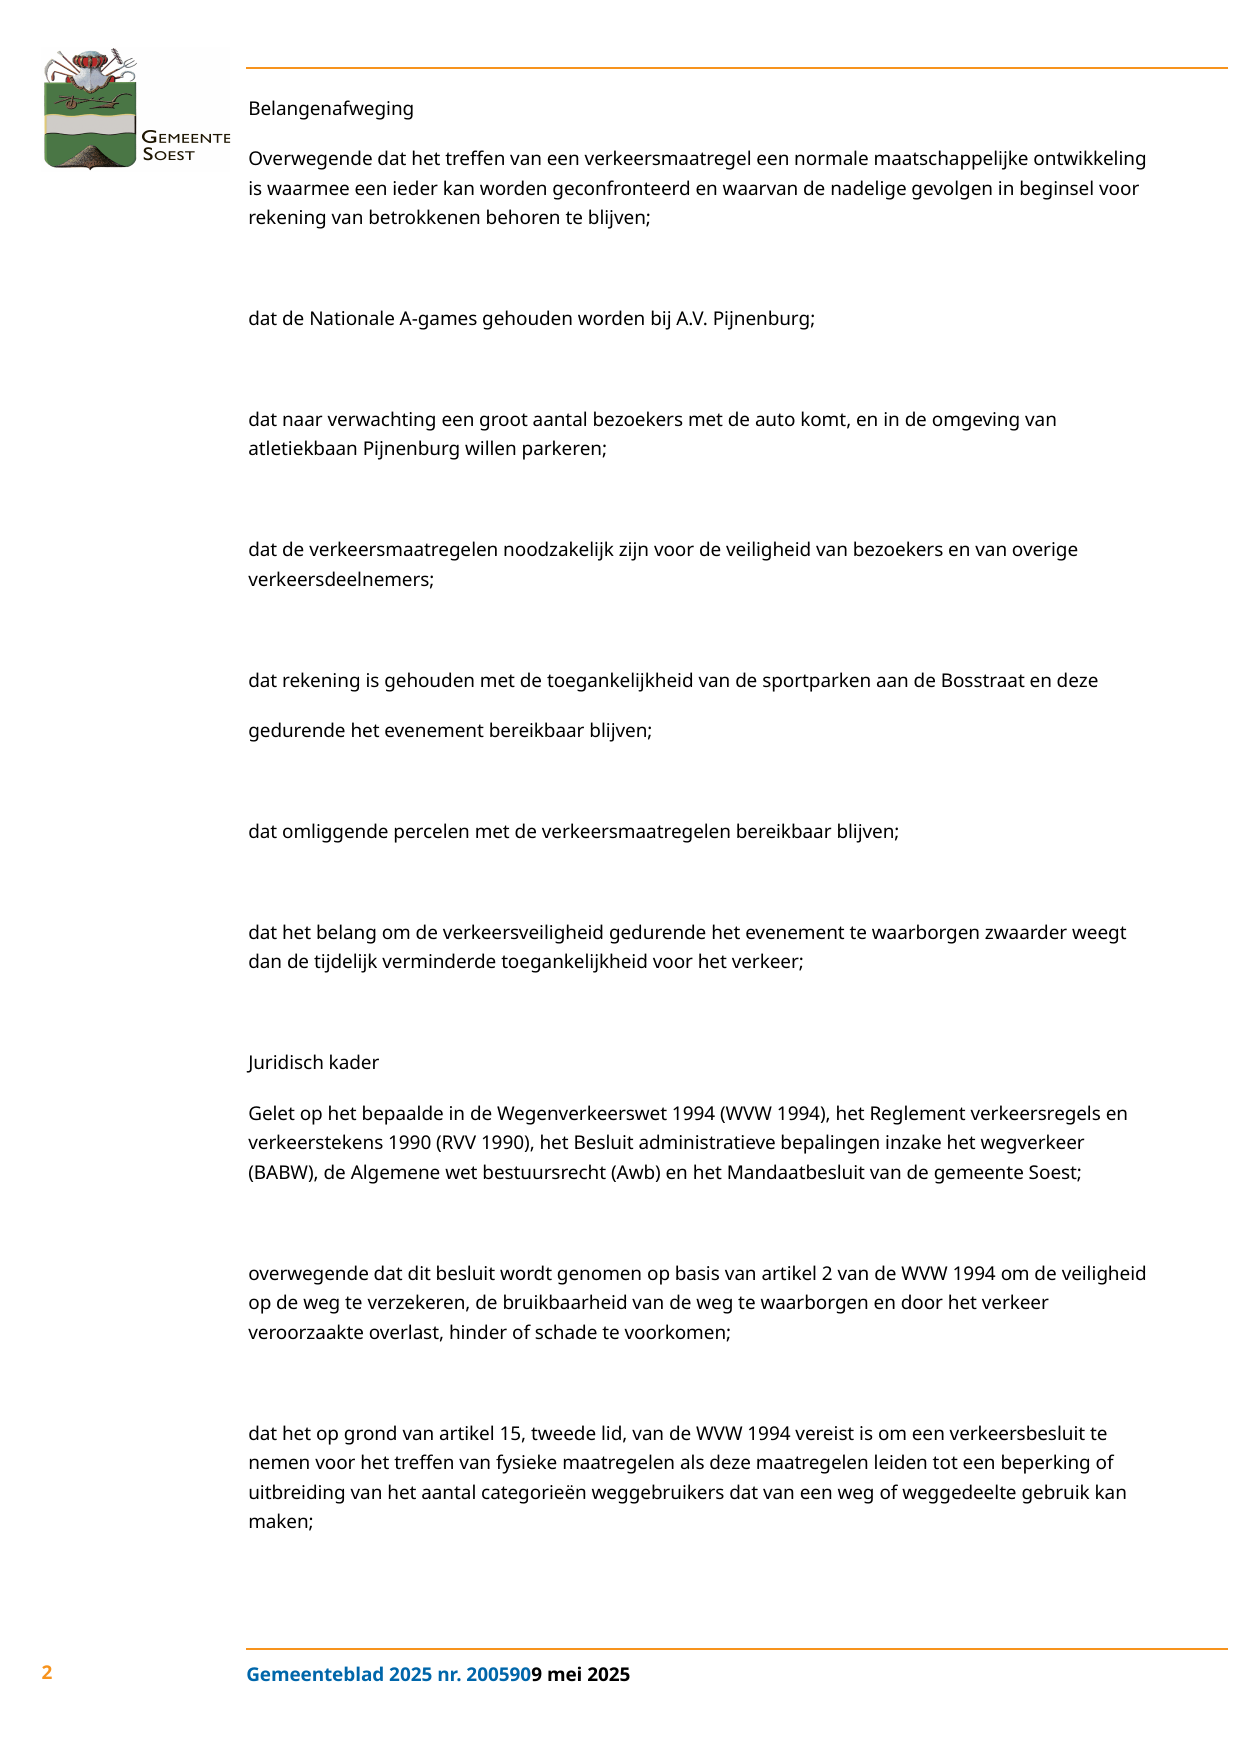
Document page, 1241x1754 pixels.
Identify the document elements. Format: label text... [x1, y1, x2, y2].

text dat rekening is gehouden met de toegankelijkheid van de sportparken aan de Bosstraat en deze [248, 667, 1152, 693]
text Belangenafweging [248, 95, 1152, 121]
text dat de verkeersmaatregelen noodzakelijk zijn voor de veiligheid van bezoekers en van overige verkeersdeelnemers; [248, 536, 1152, 592]
text overwegende dat dit besluit wordt genomen op basis van artikel 2 van de WVW 1994 om de veiligheid op de weg te verzekeren, de bruikbaarheid van de weg te waarborgen en door het verkeer veroorzaakte overlast, hinder of schade te voorkomen; [248, 1260, 1152, 1345]
text dat het belang om de verkeersveiligheid gedurende het evenement te waarborgen zwaarder weegt dan de tijdelijk verminderde toegankelijkheid voor het verkeer; [248, 919, 1152, 974]
text Juridisch kader [248, 1049, 1152, 1075]
text dat het op grond van artikel 15, tweede lid, van de WVW 1994 vereist is om een verkeersbesluit te nemen voor het treffen van fysieke maatregelen als deze maatregelen leiden tot een beperking of uitbreiding van het aantal categorieën weggebruikers dat van een weg of weggedeelte gebruik kan maken; [248, 1420, 1152, 1534]
text dat de Nationale A-games gehouden worden bij A.V. Pijnenburg; [248, 305, 1152, 331]
text gedurende het evenement bereikbaar blijven; [248, 717, 1152, 743]
text Overwegende dat het treffen van een verkeersmaatregel een normale maatschappelijke ontwikkeling is waarmee een ieder kan worden geconfronteerd en waarvan de nadelige gevolgen in beginsel voor rekening van betrokkenen behoren te blijven; [248, 145, 1152, 230]
text Gelet op het bepaalde in de Wegenverkeerswet 1994 (WVW 1994), het Reglement verkeersregels en verkeerstekens 1990 (RVV 1990), het Besluit administratieve bepalingen inzake het wegverkeer (BABW), de Algemene wet bestuursrecht (Awb) en het Mandaatbesluit van de gemeente Soest; [248, 1100, 1152, 1185]
text dat omliggende percelen met de verkeersmaatregelen bereikbaar blijven; [248, 818, 1152, 844]
picture [41, 47, 231, 172]
text dat naar verwachting een groot aantal bezoekers met de auto komt, en in de omgeving van atletiekbaan Pijnenburg willen parkeren; [248, 406, 1152, 461]
